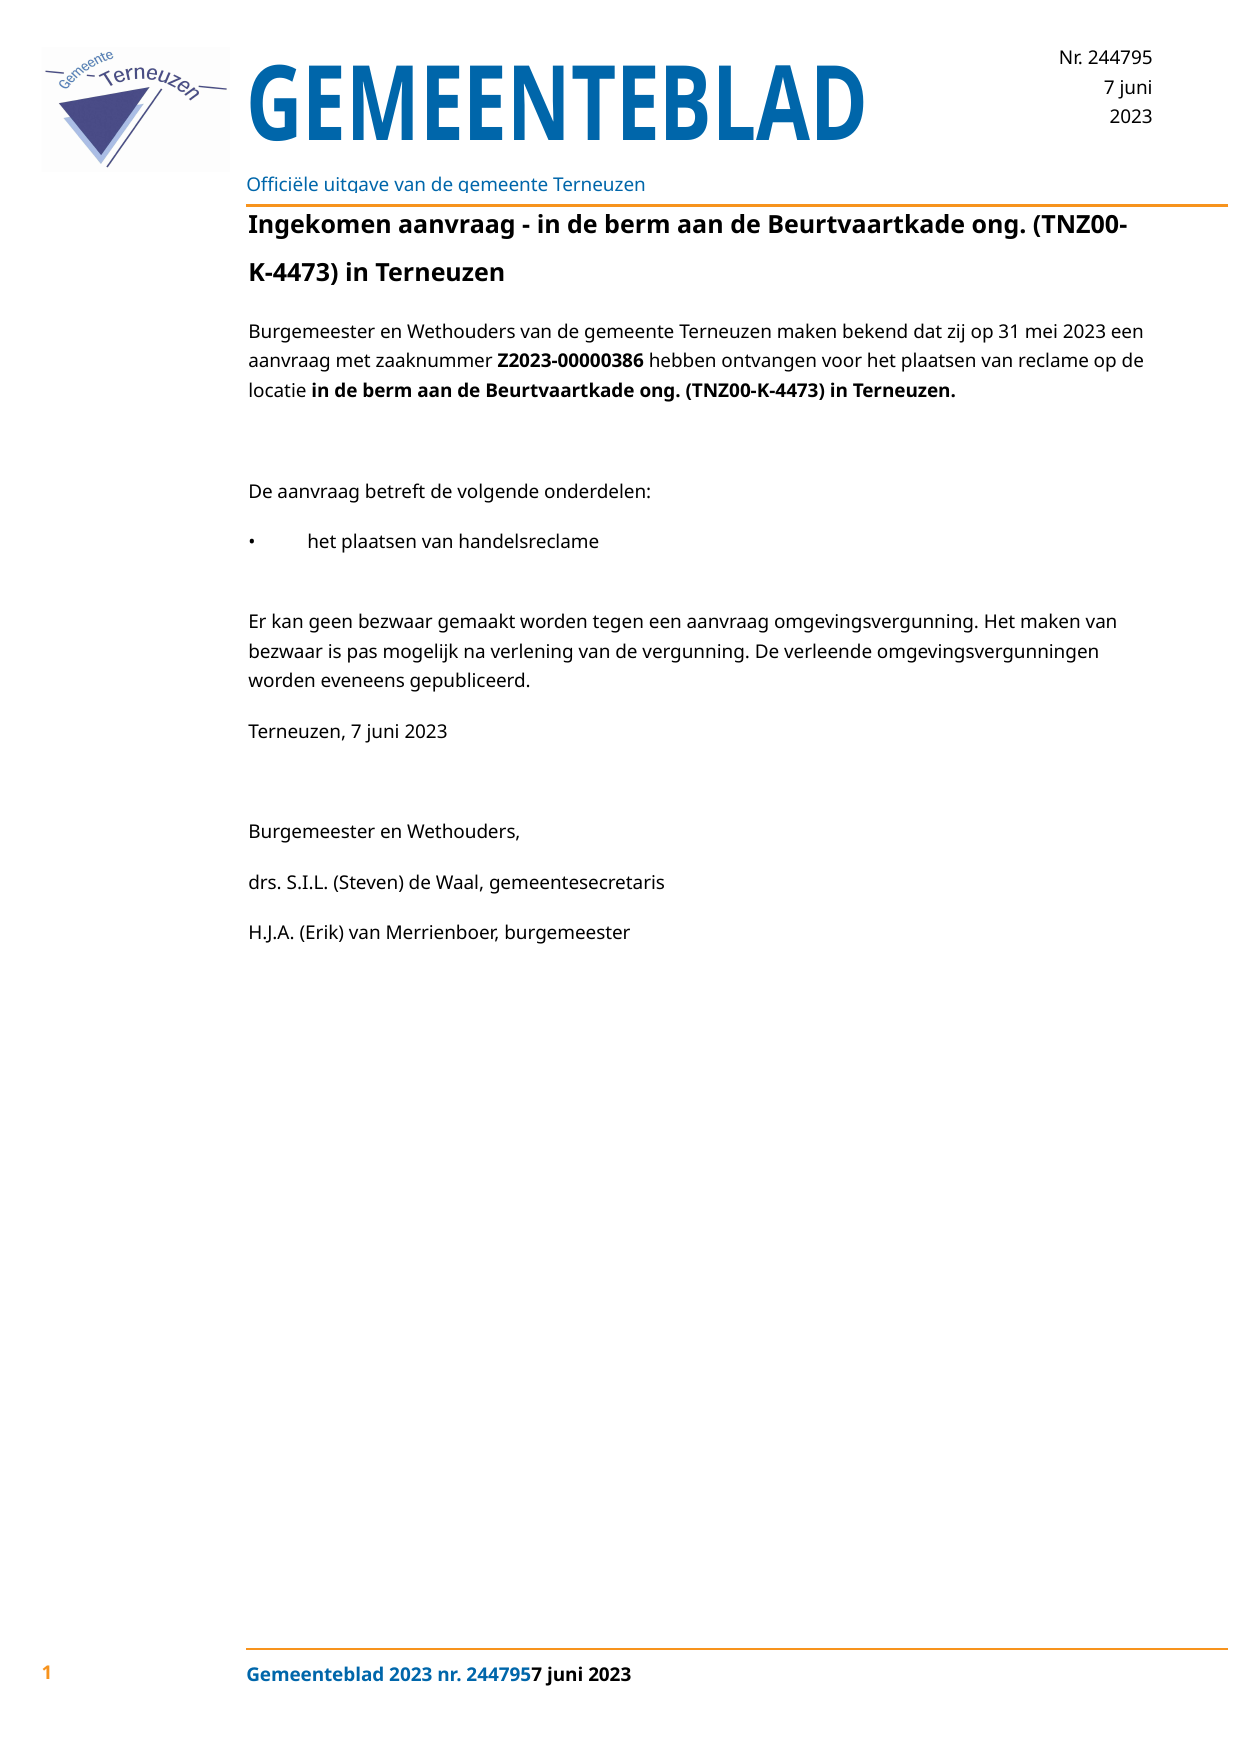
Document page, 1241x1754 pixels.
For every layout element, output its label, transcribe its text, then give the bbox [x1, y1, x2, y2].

text Er kan geen bezwaar gemaakt worden tegen een aanvraag omgevingsvergunning. Het maken van bezwaar is pas mogelijk na verlening van de vergunning. De verleende omgevingsvergunningen worden eveneens gepubliceerd. [248, 608, 1152, 693]
text Terneuzen, 7 juni 2023 [248, 718, 1152, 744]
text De aanvraag betreft de volgende onderdelen: [248, 478, 1152, 504]
text Burgemeester en Wethouders, [248, 819, 1152, 844]
picture [41, 47, 231, 172]
text Burgemeester en Wethouders van de gemeente Terneuzen maken bekend dat zij op 31 mei 2023 een aanvraag met zaaknummer Z2023-00000386 hebben ontvangen voor het plaatsen van reclame op de locatie in de berm aan de Beurtvaartkade ong. (TNZ00-K-4473) in Terneuzen. [248, 318, 1152, 403]
text H.J.A. (Erik) van Merrienboer, burgemeester [248, 919, 1152, 945]
list het plaatsen van handelsreclame [248, 528, 1152, 554]
text Ingekomen aanvraag - in de berm aan de Beurtvaartkade ong. (TNZ00-K-4473) in Terneuzen [248, 207, 1152, 288]
text drs. S.I.L. (Steven) de Waal, gemeentesecretaris [248, 869, 1152, 895]
